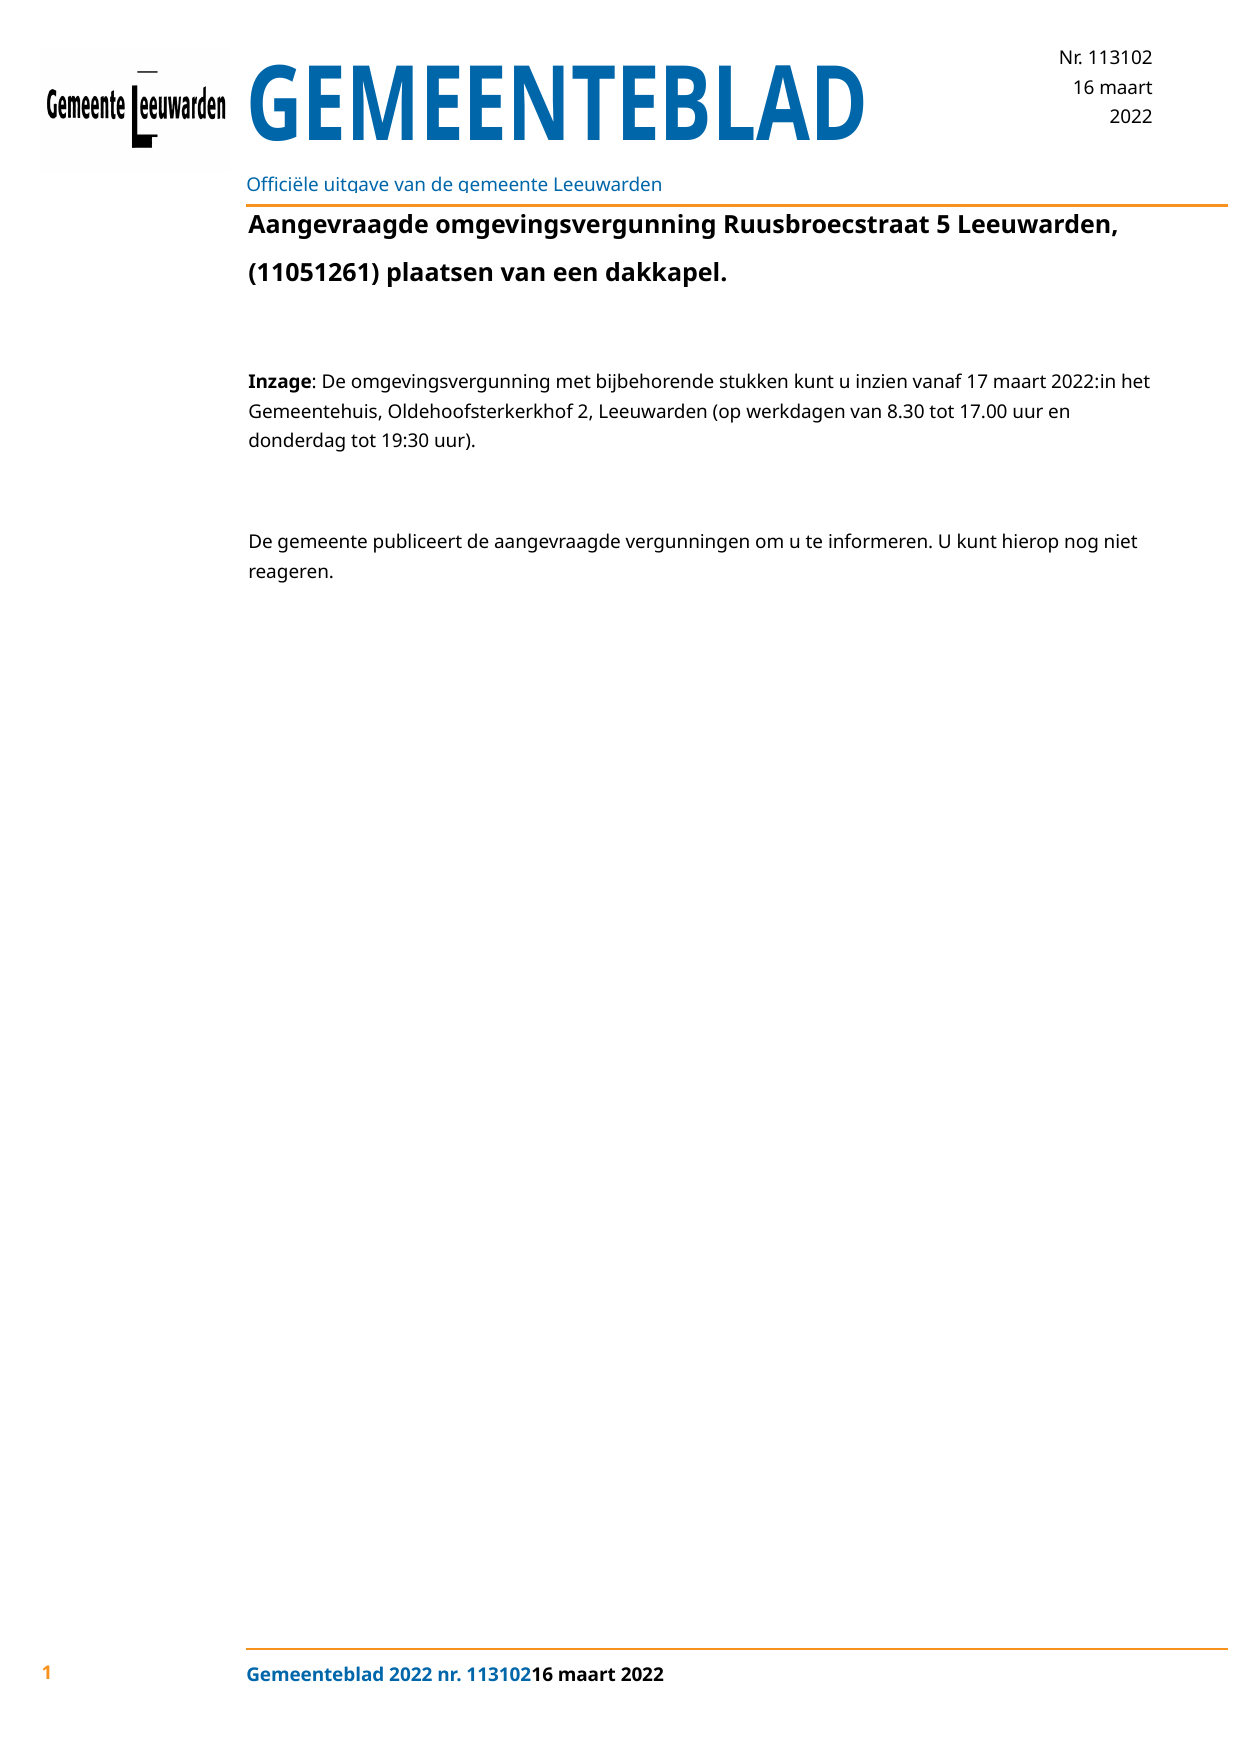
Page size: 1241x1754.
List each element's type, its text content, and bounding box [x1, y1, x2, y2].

text De gemeente publiceert de aangevraagde vergunningen om u te informeren. U kunt hierop nog niet reageren. [248, 528, 1152, 584]
text Aangevraagde omgevingsvergunning Ruusbroecstraat 5 Leeuwarden, (11051261) plaatsen van een dakkapel. [248, 207, 1152, 288]
picture [41, 47, 231, 172]
text Inzage: De omgevingsvergunning met bijbehorende stukken kunt u inzien vanaf 17 maart 2022:in het Gemeentehuis, Oldehoofsterkerkhof 2, Leeuwarden (op werkdagen van 8.30 tot 17.00 uur en donderdag tot 19:30 uur). [248, 368, 1152, 453]
